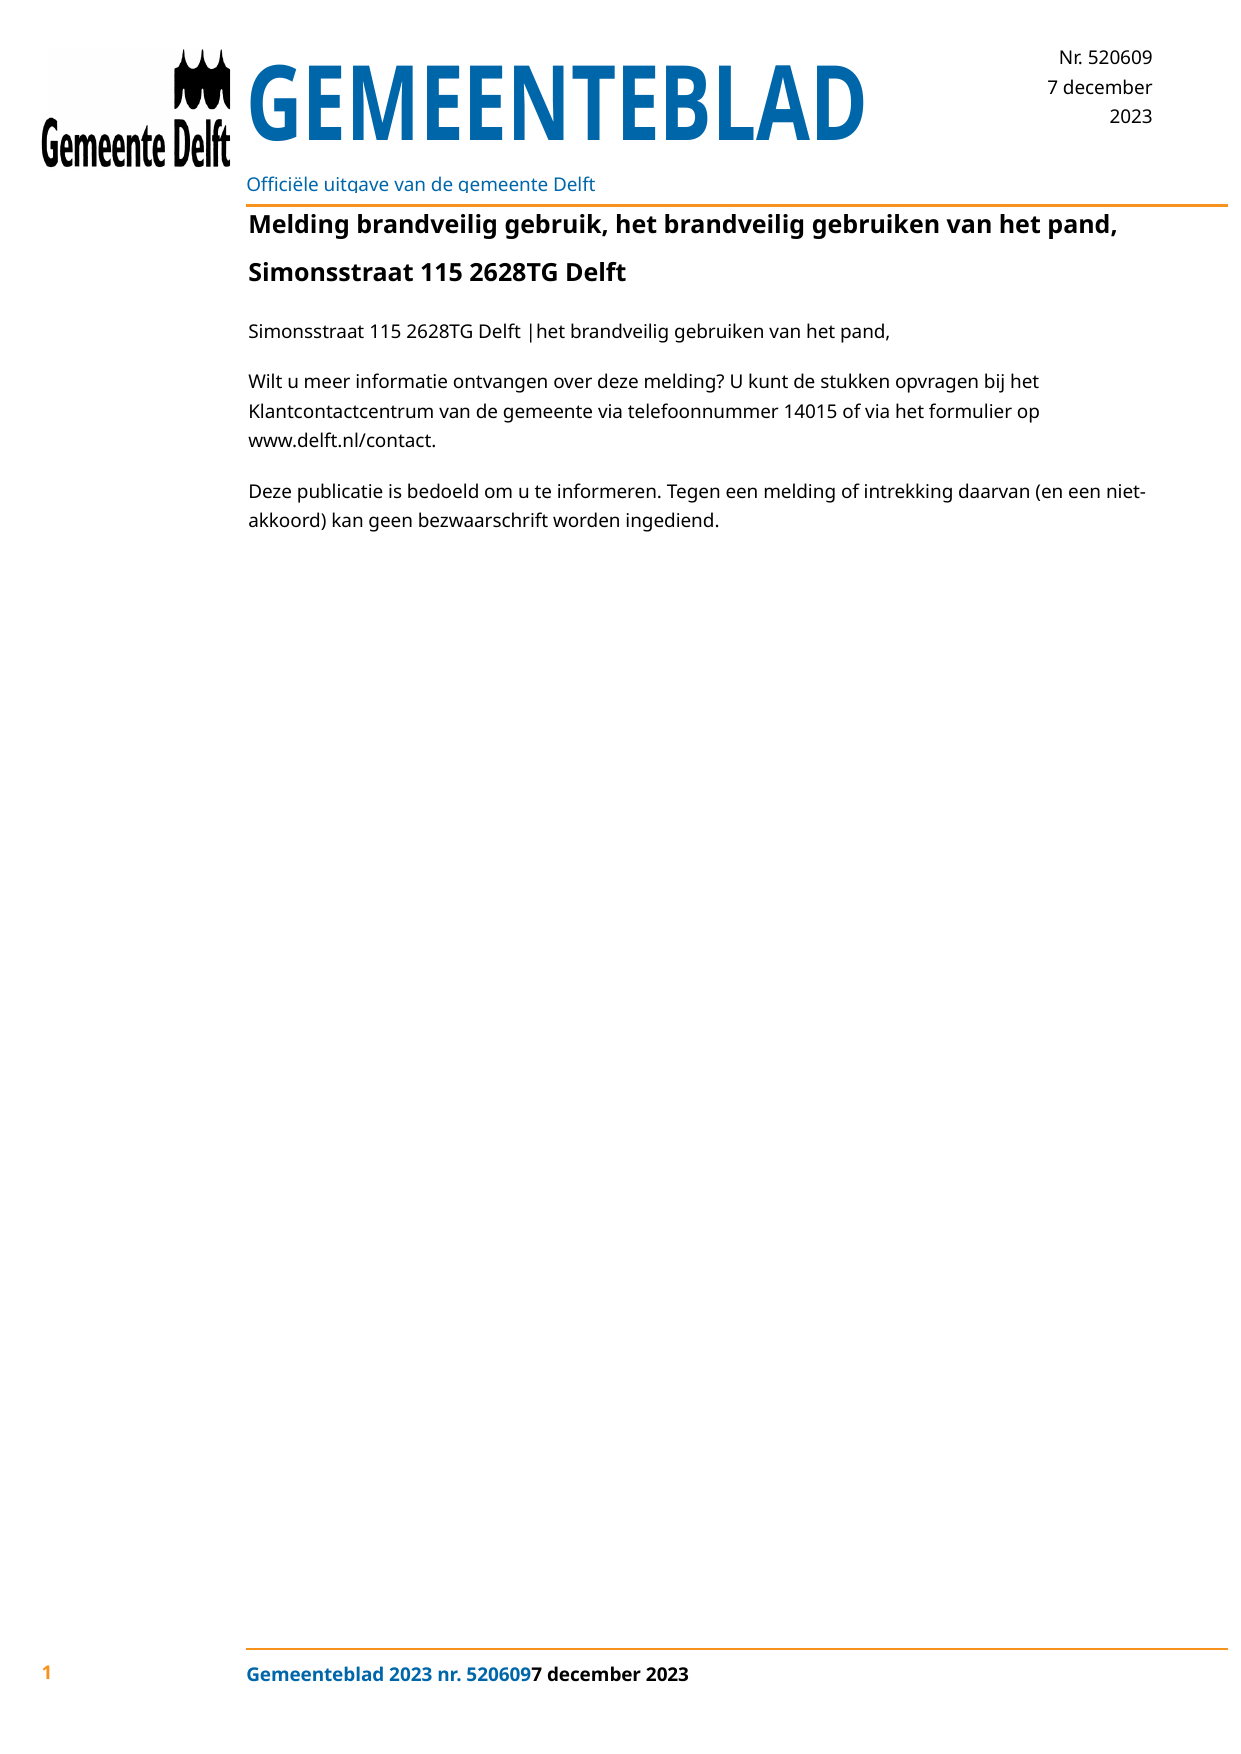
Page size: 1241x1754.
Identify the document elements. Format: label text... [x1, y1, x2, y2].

text Simonsstraat 115 2628TG Delft |het brandveilig gebruiken van het pand, [248, 318, 1152, 344]
picture [41, 47, 231, 172]
text Wilt u meer informatie ontvangen over deze melding? U kunt de stukken opvragen bij het Klantcontactcentrum van de gemeente via telefoonnummer 14015 of via het formulier op www.delft.nl/contact. [248, 368, 1152, 453]
text Melding brandveilig gebruik, het brandveilig gebruiken van het pand, Simonsstraat 115 2628TG Delft [248, 207, 1152, 288]
text Deze publicatie is bedoeld om u te informeren. Tegen een melding of intrekking daarvan (en een niet-akkoord) kan geen bezwaarschrift worden ingediend. [248, 478, 1152, 533]
